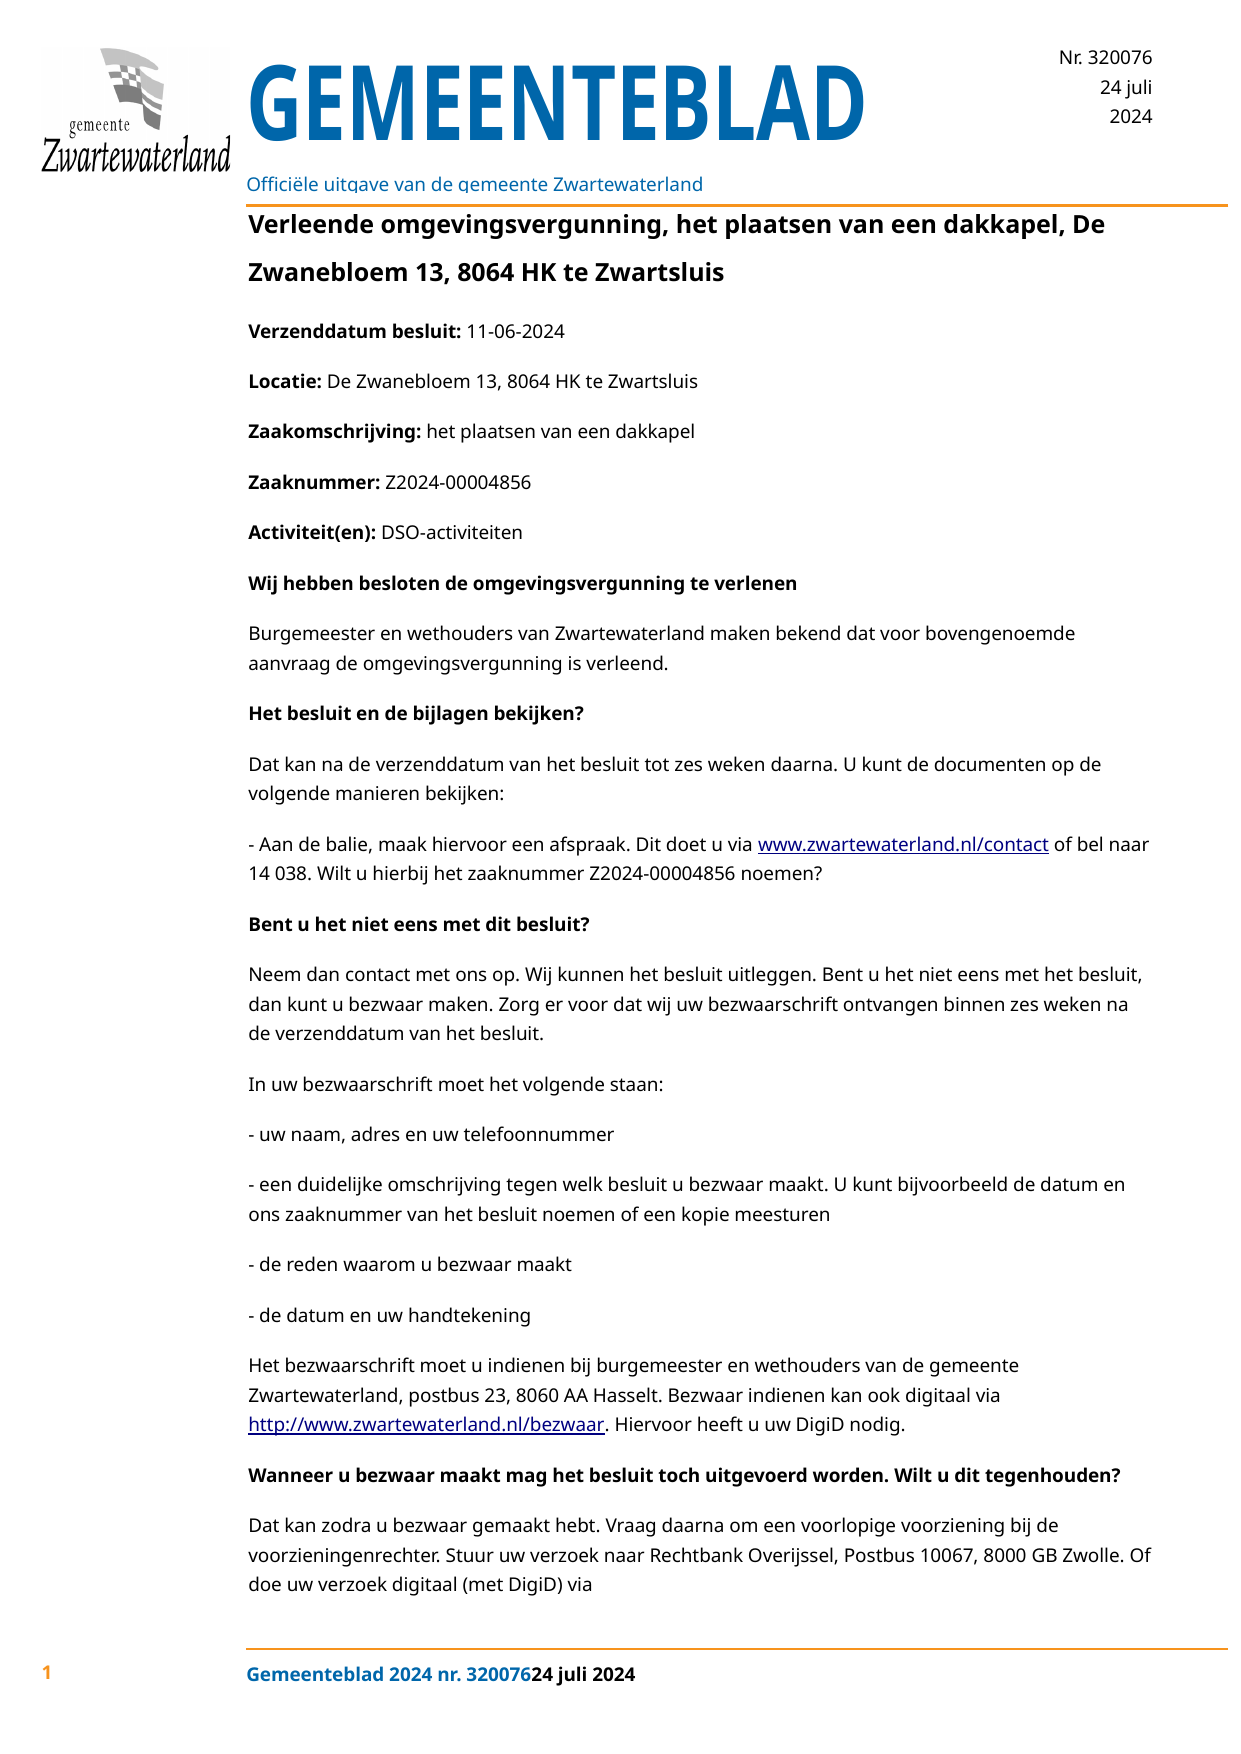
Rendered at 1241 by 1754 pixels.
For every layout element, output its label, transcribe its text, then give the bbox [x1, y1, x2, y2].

text - een duidelijke omschrijving tegen welk besluit u bezwaar maakt. U kunt bijvoorbeeld de datum en ons zaaknummer van het besluit noemen of een kopie meesturen [248, 1172, 1152, 1227]
text Zaakomschrijving: het plaatsen van een dakkapel [248, 419, 1152, 444]
text Neem dan contact met ons op. Wij kunnen het besluit uitleggen. Bent u het niet eens met het besluit, dan kunt u bezwaar maken. Zorg er voor dat wij uw bezwaarschrift ontvangen binnen zes weken na de verzenddatum van het besluit. [248, 961, 1152, 1046]
text Dat kan na de verzenddatum van het besluit tot zes weken daarna. U kunt de documenten op de volgende manieren bekijken: [248, 751, 1152, 806]
text Het besluit en de bijlagen bekijken? [248, 700, 1152, 726]
text Locatie: De Zwanebloem 13, 8064 HK te Zwartsluis [248, 368, 1152, 394]
text Bent u het niet eens met dit besluit? [248, 911, 1152, 937]
text - de datum en uw handtekening [248, 1302, 1152, 1328]
picture [41, 47, 231, 172]
text Wij hebben besloten de omgevingsvergunning te verlenen [248, 570, 1152, 596]
text - uw naam, adres en uw telefoonnummer [248, 1121, 1152, 1147]
text - de reden waarom u bezwaar maakt [248, 1252, 1152, 1277]
text Zaaknummer: Z2024-00004856 [248, 469, 1152, 495]
text Burgemeester en wethouders van Zwartewaterland maken bekend dat voor bovengenoemde aanvraag de omgevingsvergunning is verleend. [248, 620, 1152, 676]
text Dat kan zodra u bezwaar gemaakt hebt. Vraag daarna om een voorlopige voorziening bij de voorzieningenrechter. Stuur uw verzoek naar Rechtbank Overijssel, Postbus 10067, 8000 GB Zwolle. Of doe uw verzoek digitaal (met DigiD) via [248, 1512, 1152, 1597]
text Verleende omgevingsvergunning, het plaatsen van een dakkapel, De Zwanebloem 13, 8064 HK te Zwartsluis [248, 207, 1152, 288]
text Wanneer u bezwaar maakt mag het besluit toch uitgevoerd worden. Wilt u dit tegenhouden? [248, 1462, 1152, 1488]
text - Aan de balie, maak hiervoor een afspraak. Dit doet u via www.zwartewaterland.nl/contact of bel naar 14 038. Wilt u hierbij het zaaknummer Z2024-00004856 noemen? [248, 831, 1152, 886]
text Het bezwaarschrift moet u indienen bij burgemeester en wethouders van de gemeente Zwartewaterland, postbus 23, 8060 AA Hasselt. Bezwaar indienen kan ook digitaal via http://www.zwartewaterland.nl/bezwaar. Hiervoor heeft u uw DigiD nodig. [248, 1352, 1152, 1437]
text Verzenddatum besluit: 11-06-2024 [248, 318, 1152, 344]
text Activiteit(en): DSO-activiteiten [248, 519, 1152, 545]
text In uw bezwaarschrift moet het volgende staan: [248, 1071, 1152, 1097]
